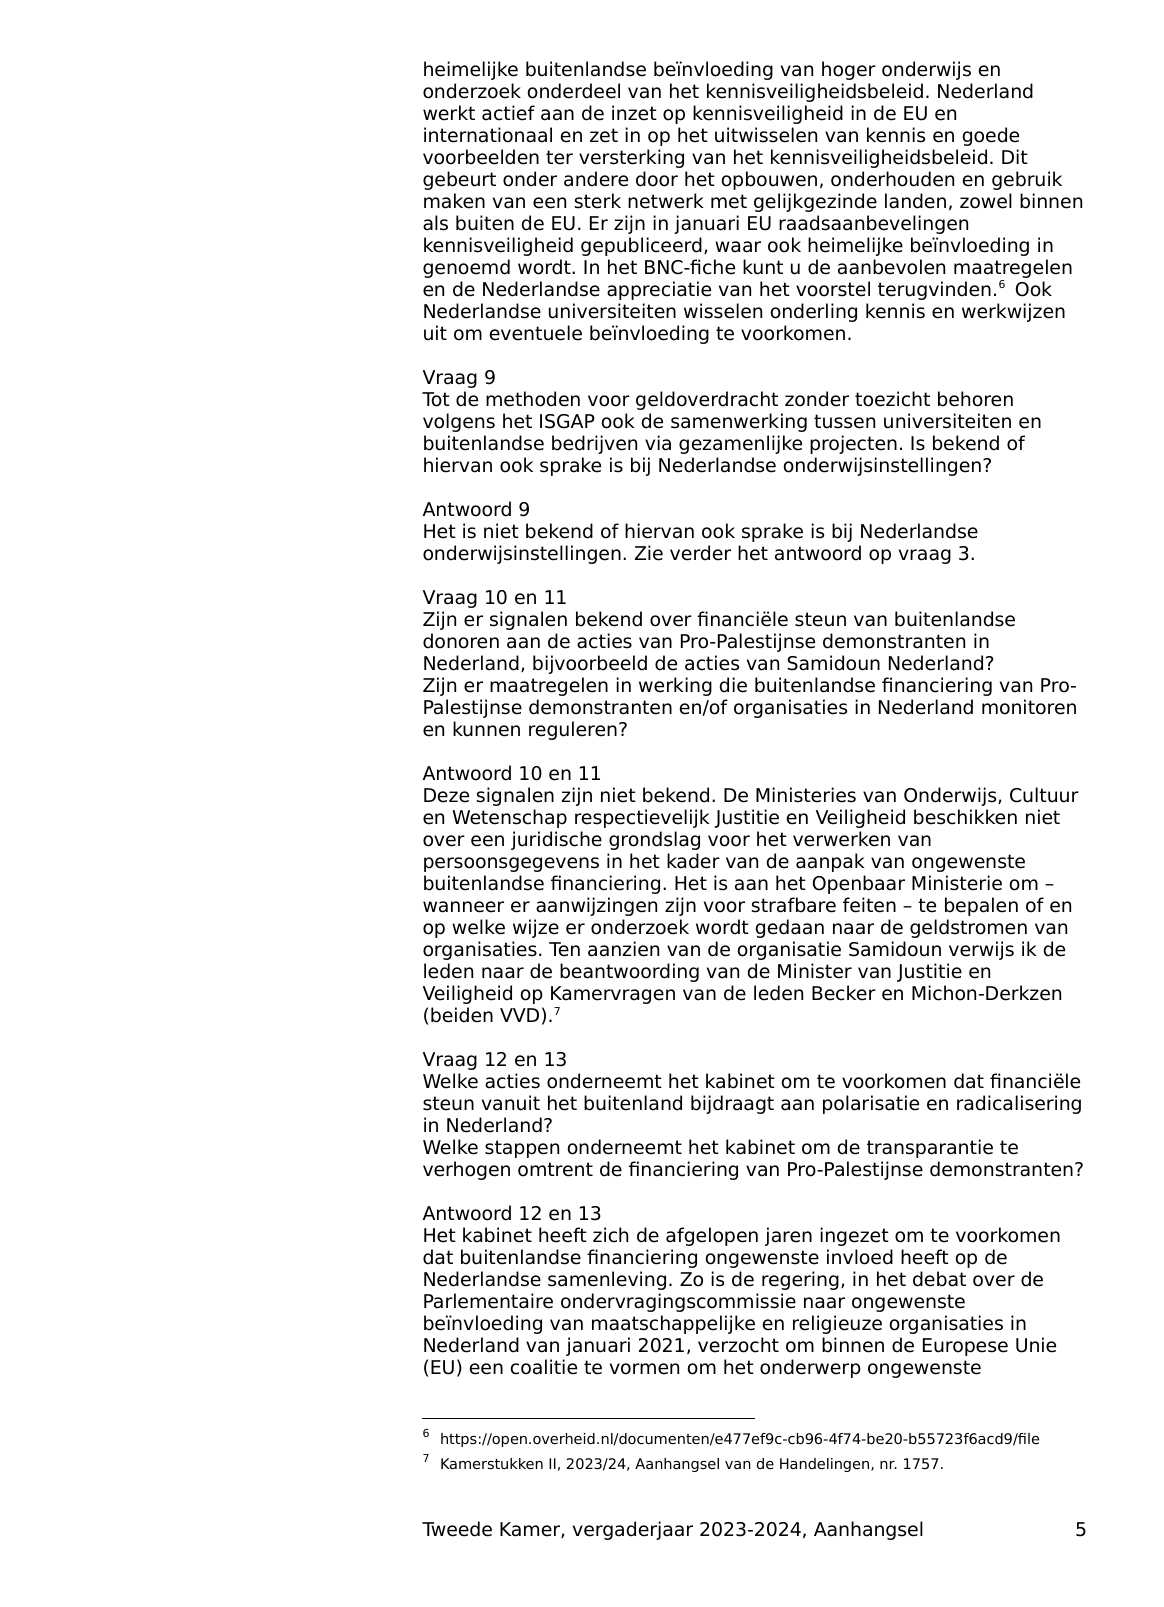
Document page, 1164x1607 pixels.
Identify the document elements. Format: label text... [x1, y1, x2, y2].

text Vraag 9 [422, 367, 1087, 389]
text Tot de methoden voor geldoverdracht zonder toezicht behoren volgens het ISGAP ook de samenwerking tussen universiteiten en buitenlandse bedrijven via gezamenlijke projecten. Is bekend of hiervan ook sprake is bij Nederlandse onderwijsinstellingen? [422, 389, 1087, 477]
text Het kabinet heeft zich de afgelopen jaren ingezet om te voorkomen dat buitenlandse financiering ongewenste invloed heeft op de Nederlandse samenleving. Zo is de regering, in het debat over de Parlementaire ondervragingscommissie naar ongewenste beïnvloeding van maatschappelijke en religieuze organisaties in Nederland van januari 2021, verzocht om binnen de Europese Unie (EU) een coalitie te vormen om het onderwerp ongewenste [422, 1225, 1087, 1379]
text Welke stappen onderneemt het kabinet om de transparantie te verhogen omtrent de financiering van Pro-Palestijnse demonstranten? [422, 1137, 1087, 1181]
text Deze signalen zijn niet bekend. De Ministeries van Onderwijs, Cultuur en Wetenschap respectievelijk Justitie en Veiligheid beschikken niet over een juridische grondslag voor het verwerken van persoonsgegevens in het kader van de aanpak van ongewenste buitenlandse financiering. Het is aan het Openbaar Ministerie om – wanneer er aanwijzingen zijn voor strafbare feiten – te bepalen of en op welke wijze er onderzoek wordt gedaan naar de geldstromen van organisaties. Ten aanzien van de organisatie Samidoun verwijs ik de leden naar de beantwoording van de Minister van Justitie en Veiligheid op Kamervragen van de leden Becker en Michon-Derkzen (beiden VVD). [422, 785, 1087, 1027]
text Antwoord 9 [422, 499, 1087, 521]
text heimelijke buitenlandse beïnvloeding van hoger onderwijs en onderzoek onderdeel van het kennisveiligheidsbeleid. Nederland werkt actief aan de inzet op kennisveiligheid in de EU en internationaal en zet in op het uitwisselen van kennis en goede voorbeelden ter versterking van het kennisveiligheidsbeleid. Dit gebeurt onder andere door het opbouwen, onderhouden en gebruik maken van een sterk netwerk met gelijkgezinde landen, zowel binnen als buiten de EU. Er zijn in januari EU raadsaanbevelingen kennisveiligheid gepubliceerd, waar ook heimelijke beïnvloeding in genoemd wordt. In het BNC-fiche kunt u de aanbevolen maatregelen en de Nederlandse appreciatie van het voorstel terugvinden. Ook Nederlandse universiteiten wisselen onderling kennis en werkwijzen uit om eventuele beïnvloeding te voorkomen. [422, 59, 1087, 345]
text Antwoord 10 en 11 [422, 763, 1087, 785]
text Zijn er maatregelen in werking die buitenlandse financiering van Pro-Palestijnse demonstranten en/of organisaties in Nederland monitoren en kunnen reguleren? [422, 675, 1087, 741]
text Welke acties onderneemt het kabinet om te voorkomen dat financiële steun vanuit het buitenland bijdraagt aan polarisatie en radicalisering in Nederland? [422, 1071, 1087, 1137]
text Vraag 12 en 13 [422, 1049, 1087, 1071]
text Antwoord 12 en 13 [422, 1203, 1087, 1225]
text https://open.overheid.nl/documenten/e477ef9c-cb96-4f74-be20-b55723f6acd9/file [422, 1427, 1087, 1449]
text Het is niet bekend of hiervan ook sprake is bij Nederlandse onderwijsinstellingen. Zie verder het antwoord op vraag 3. [422, 521, 1087, 565]
text Kamerstukken II, 2023/24, Aanhangsel van de Handelingen, nr. 1757. [422, 1452, 1087, 1474]
text Vraag 10 en 11 [422, 587, 1087, 609]
text Zijn er signalen bekend over financiële steun van buitenlandse donoren aan de acties van Pro-Palestijnse demonstranten in Nederland, bijvoorbeeld de acties van Samidoun Nederland? [422, 609, 1087, 675]
